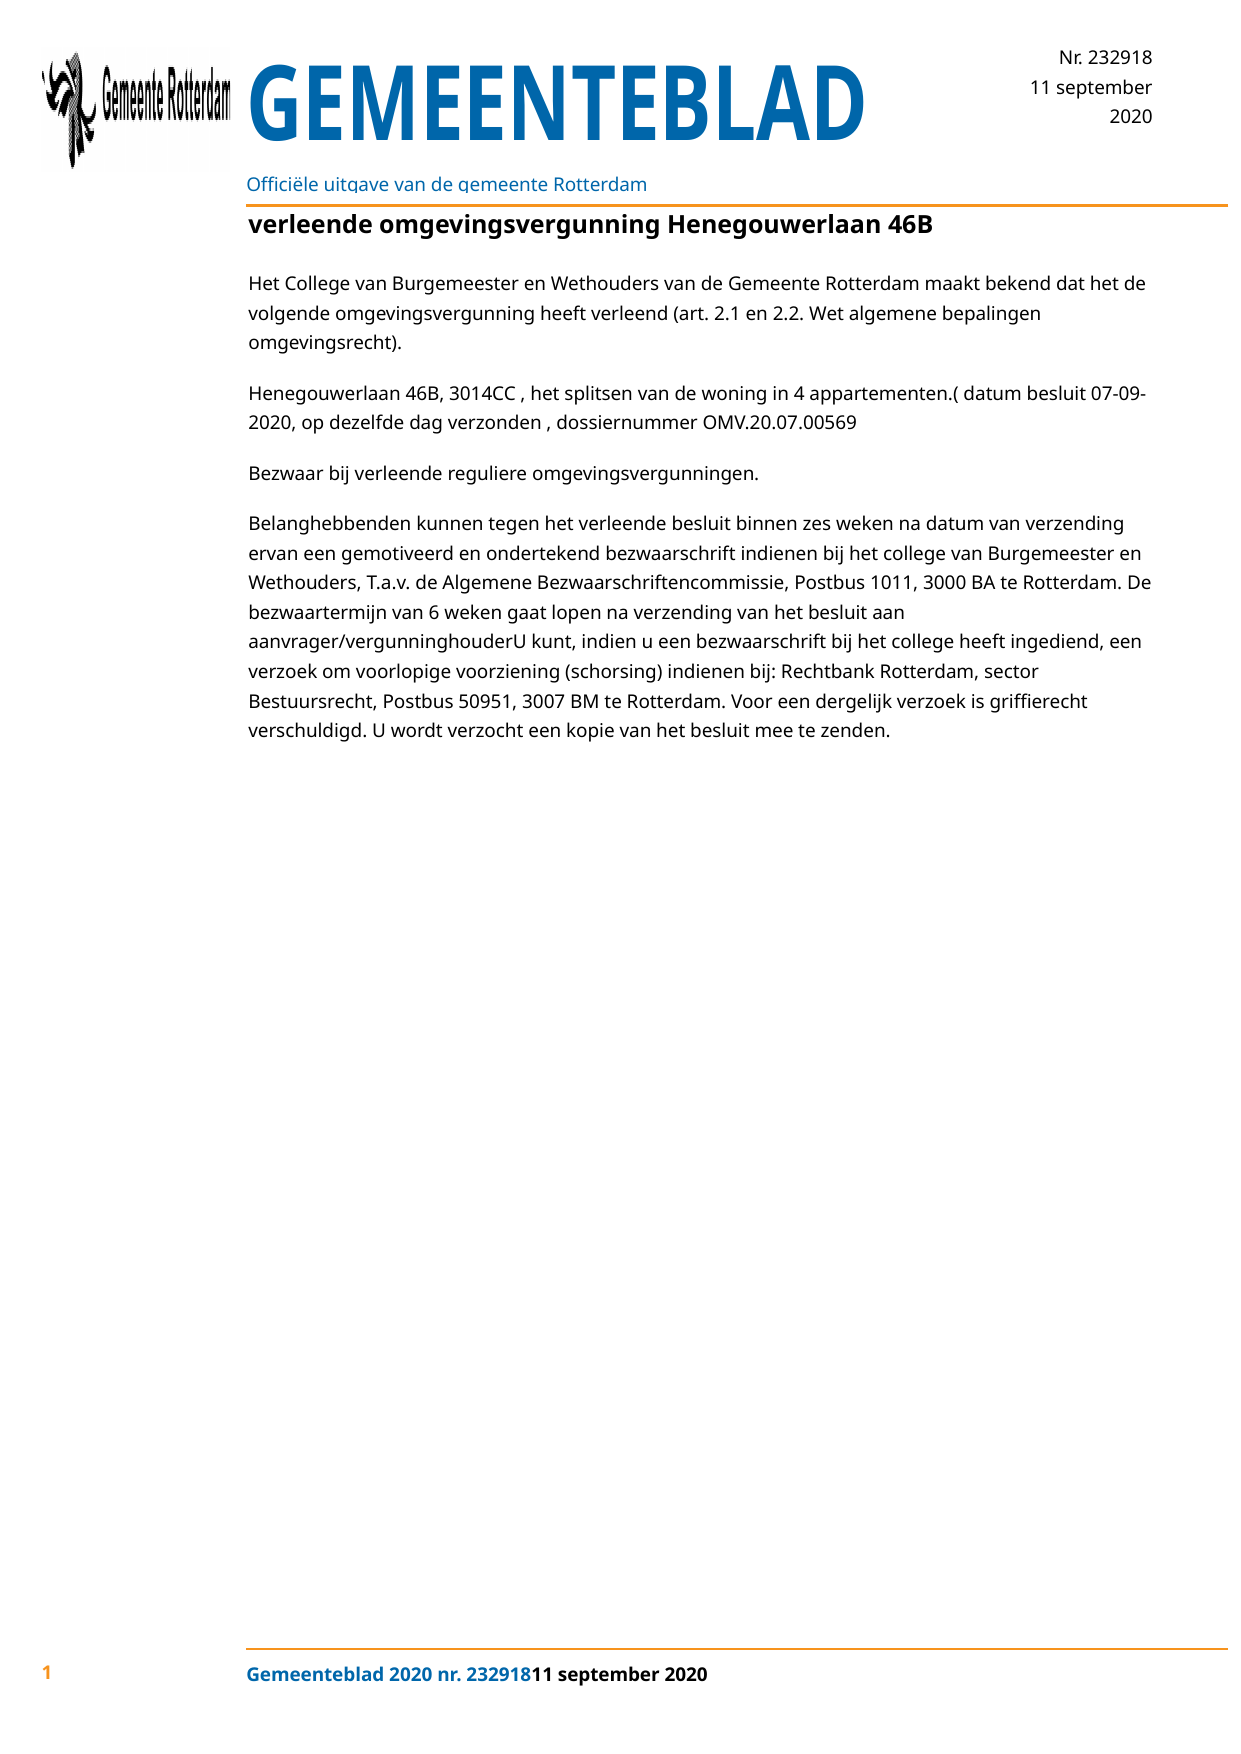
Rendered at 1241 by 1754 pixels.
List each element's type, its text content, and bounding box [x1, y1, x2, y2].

text Het College van Burgemeester en Wethouders van de Gemeente Rotterdam maakt bekend dat het de volgende omgevingsvergunning heeft verleend (art. 2.1 en 2.2. Wet algemene bepalingen omgevingsrecht). [248, 270, 1152, 355]
text verleende omgevingsvergunning Henegouwerlaan 46B [248, 207, 1152, 241]
text Bezwaar bij verleende reguliere omgevingsvergunningen. [248, 460, 1152, 486]
text Belanghebbenden kunnen tegen het verleende besluit binnen zes weken na datum van verzending ervan een gemotiveerd en ondertekend bezwaarschrift indienen bij het college van Burgemeester en Wethouders, T.a.v. de Algemene Bezwaarschriftencommissie, Postbus 1011, 3000 BA te Rotterdam. De bezwaartermijn van 6 weken gaat lopen na verzending van het besluit aan aanvrager/vergunninghouderU kunt, indien u een bezwaarschrift bij het college heeft ingediend, een verzoek om voorlopige voorziening (schorsing) indienen bij: Rechtbank Rotterdam, sector Bestuursrecht, Postbus 50951, 3007 BM te Rotterdam. Voor een dergelijk verzoek is griffierecht verschuldigd. U wordt verzocht een kopie van het besluit mee te zenden. [248, 510, 1152, 743]
text Henegouwerlaan 46B, 3014CC , het splitsen van de woning in 4 appartementen.( datum besluit 07-09-2020, op dezelfde dag verzonden , dossiernummer OMV.20.07.00569 [248, 380, 1152, 435]
picture [41, 47, 231, 172]
